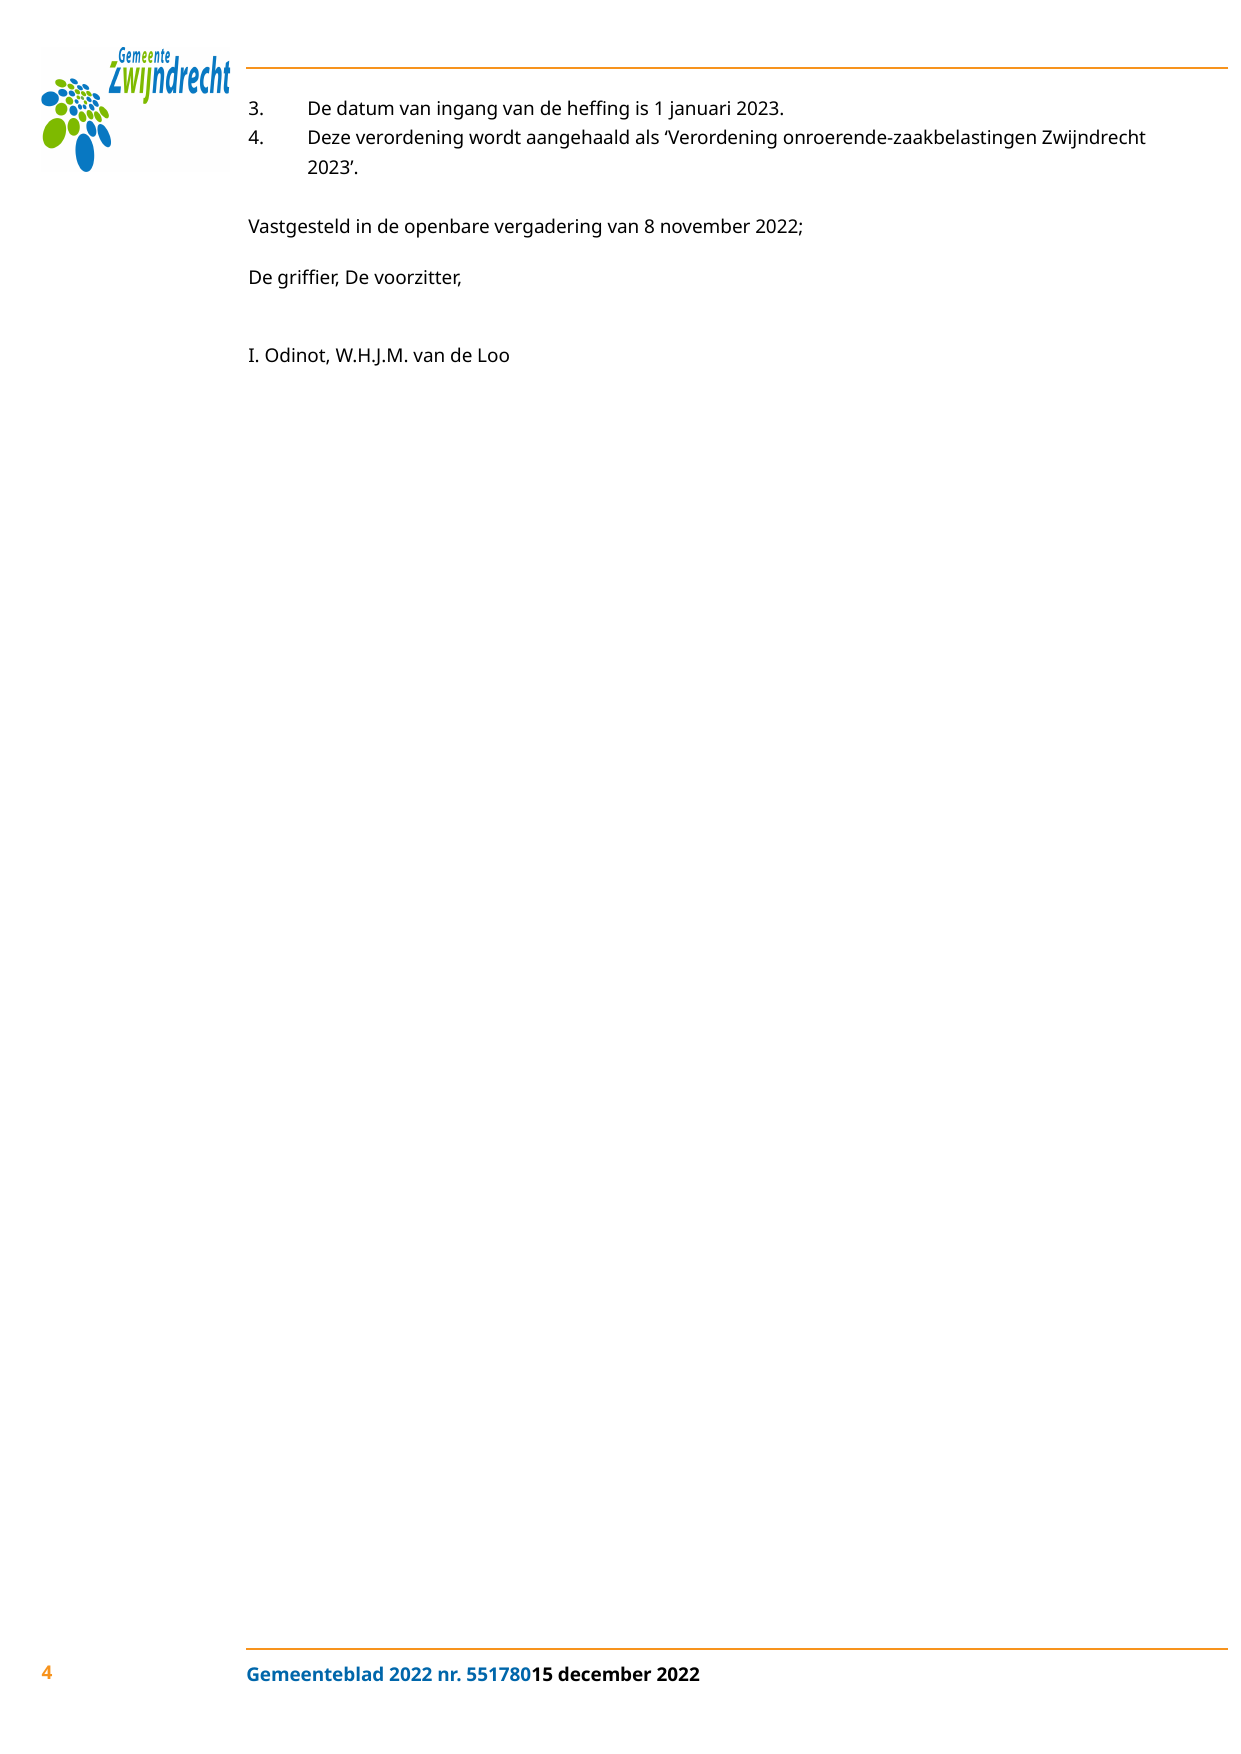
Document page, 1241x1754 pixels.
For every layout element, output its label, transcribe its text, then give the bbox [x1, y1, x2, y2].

list Deze verordening wordt aangehaald als ‘Verordening onroerende-zaakbelastingen Zwijndrecht 2023’. [248, 124, 1152, 180]
text Vastgesteld in de openbare vergadering van 8 november 2022; [248, 213, 1152, 239]
text I. Odinot, W.H.J.M. van de Loo [248, 342, 1152, 367]
text De griffier, De voorzitter, [248, 264, 1152, 290]
list De datum van ingang van de heffing is 1 januari 2023. [248, 95, 1152, 121]
picture [41, 47, 231, 172]
